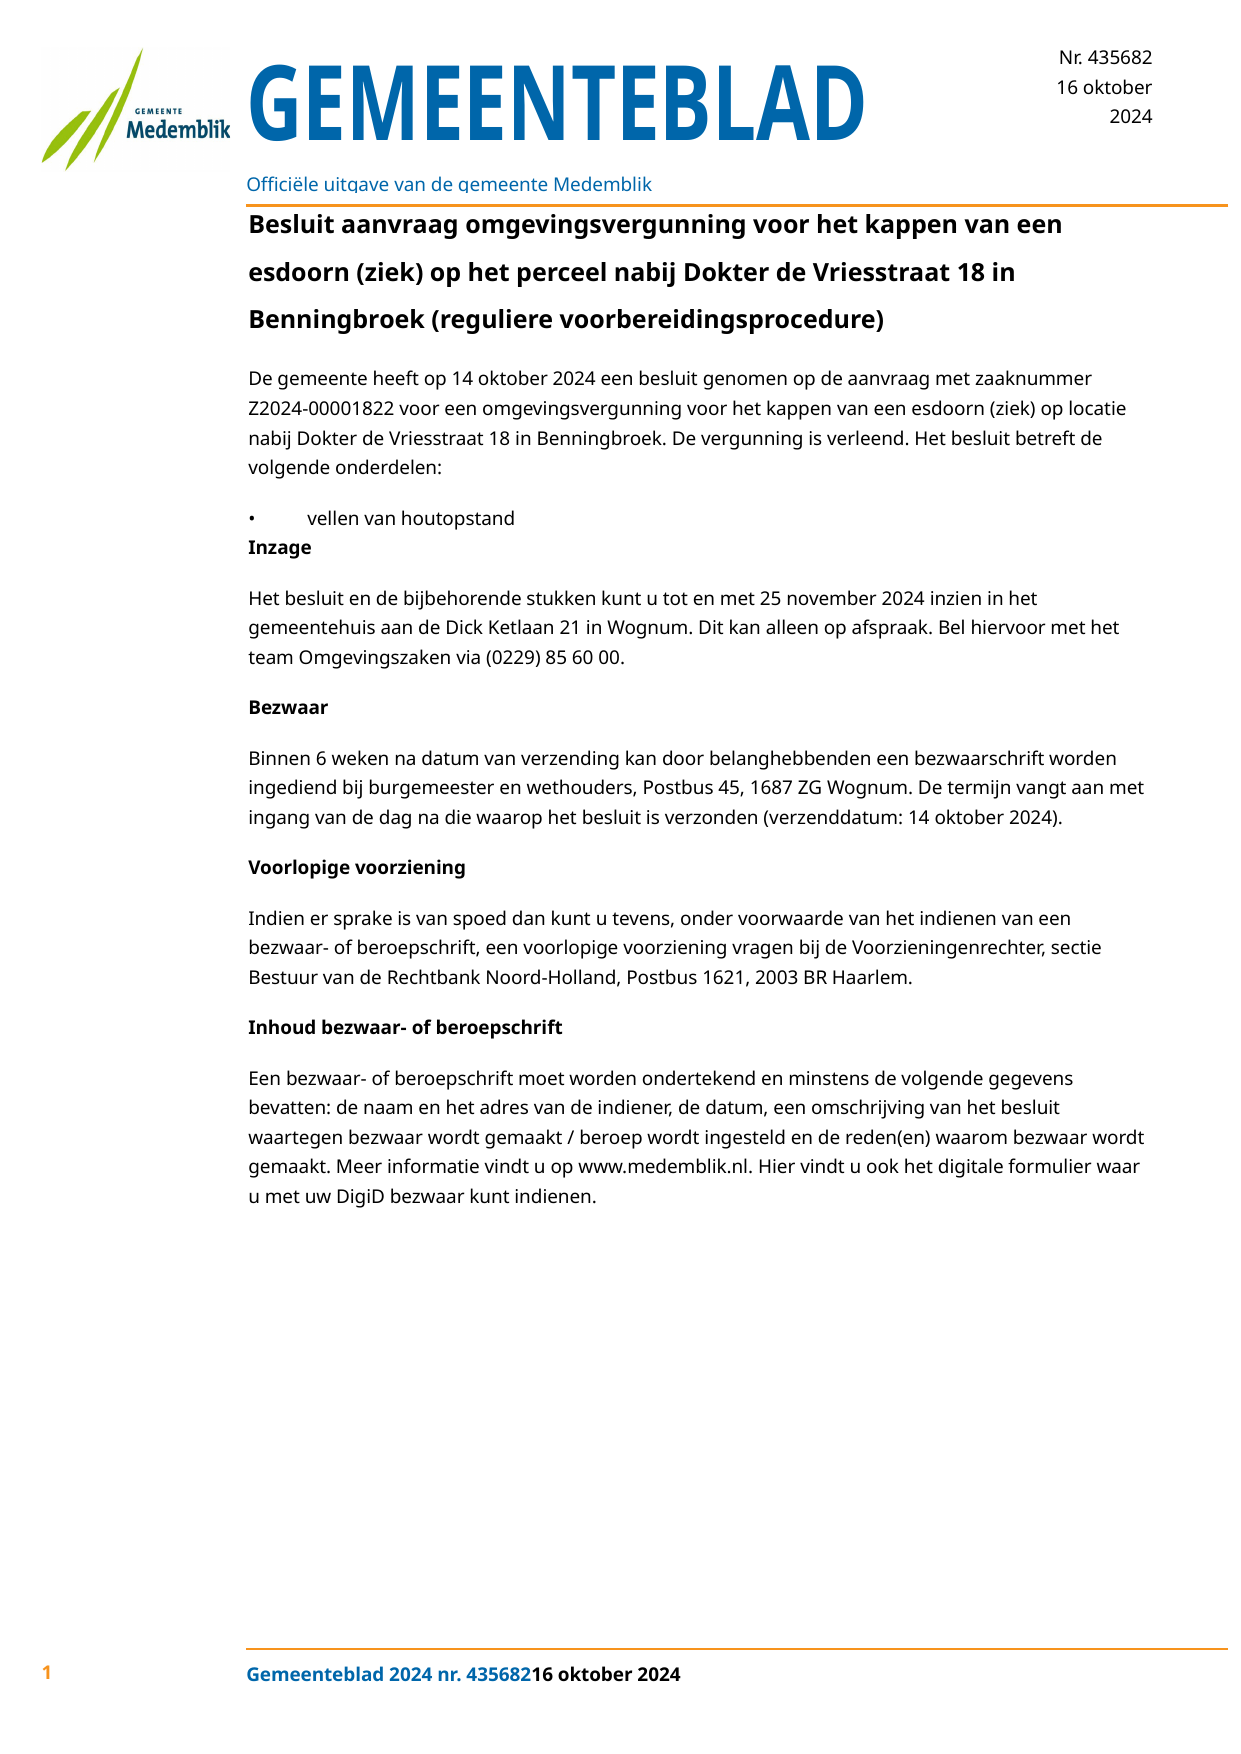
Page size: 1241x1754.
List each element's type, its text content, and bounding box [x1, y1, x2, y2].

text Indien er sprake is van spoed dan kunt u tevens, onder voorwaarde van het indienen van een bezwaar- of beroepschrift, een voorlopige voorziening vragen bij de Voorzieningenrechter, sectie Bestuur van de Rechtbank Noord-Holland, Postbus 1621, 2003 BR Haarlem. [248, 905, 1152, 989]
text Inzage [248, 534, 1152, 560]
picture [41, 47, 231, 172]
text Voorlopige voorziening [248, 854, 1152, 880]
text Inhoud bezwaar- of beroepschrift [248, 1014, 1152, 1040]
list vellen van houtopstand [248, 505, 1152, 530]
text De gemeente heeft op 14 oktober 2024 een besluit genomen op de aanvraag met zaaknummer Z2024-00001822 voor een omgevingsvergunning voor het kappen van een esdoorn (ziek) op locatie nabij Dokter de Vriesstraat 18 in Benningbroek. De vergunning is verleend. Het besluit betreft de volgende onderdelen: [248, 366, 1152, 480]
text Een bezwaar- of beroepschrift moet worden ondertekend en minstens de volgende gegevens bevatten: de naam en het adres van de indiener, de datum, een omschrijving van het besluit waartegen bezwaar wordt gemaakt / beroep wordt ingesteld en de reden(en) waarom bezwaar wordt gemaakt. Meer informatie vindt u op www.medemblik.nl. Hier vindt u ook het digitale formulier waar u met uw DigiD bezwaar kunt indienen. [248, 1065, 1152, 1209]
text Binnen 6 weken na datum van verzending kan door belanghebbenden een bezwaarschrift worden ingediend bij burgemeester en wethouders, Postbus 45, 1687 ZG Wognum. De termijn vangt aan met ingang van de dag na die waarop het besluit is verzonden (verzenddatum: 14 oktober 2024). [248, 745, 1152, 829]
text Besluit aanvraag omgevingsvergunning voor het kappen van een esdoorn (ziek) op het perceel nabij Dokter de Vriesstraat 18 in Benningbroek (reguliere voorbereidingsprocedure) [248, 207, 1152, 336]
text Het besluit en de bijbehorende stukken kunt u tot en met 25 november 2024 inzien in het gemeentehuis aan de Dick Ketlaan 21 in Wognum. Dit kan alleen op afspraak. Bel hiervoor met het team Omgevingszaken via (0229) 85 60 00. [248, 585, 1152, 669]
text Bezwaar [248, 694, 1152, 720]
